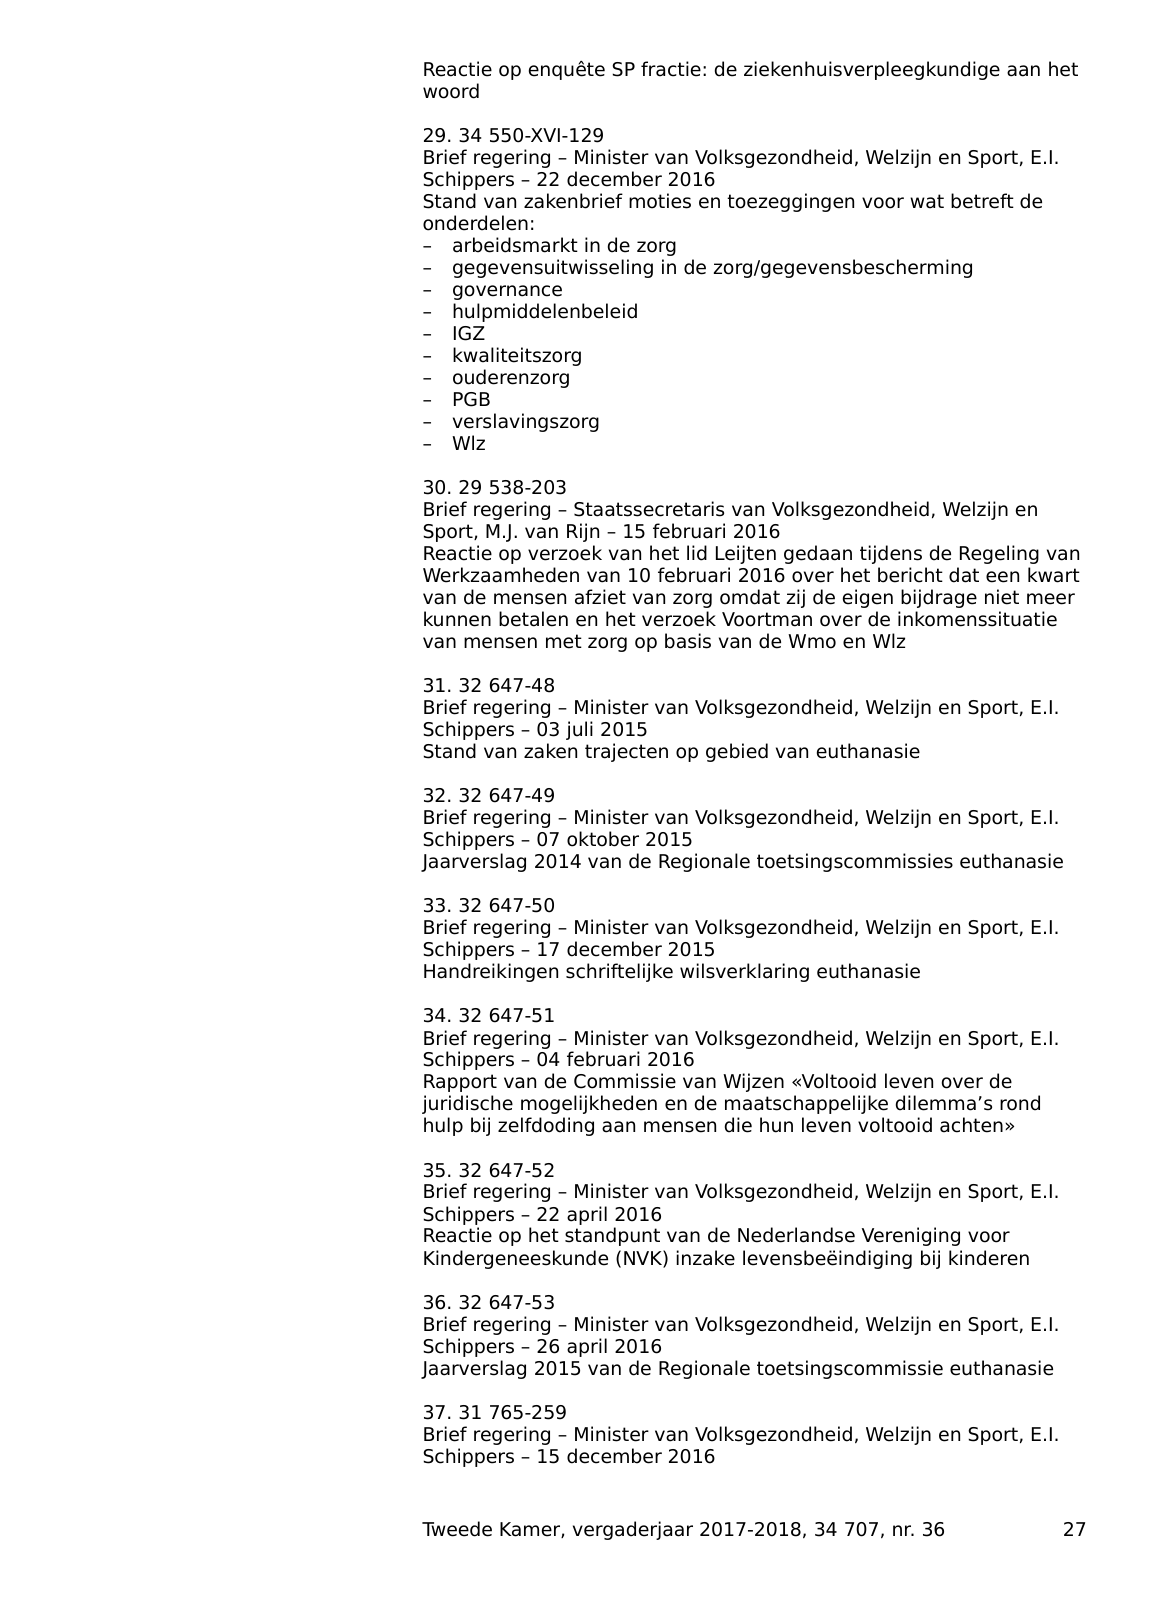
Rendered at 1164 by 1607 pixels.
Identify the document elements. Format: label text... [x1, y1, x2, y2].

text Brief regering – Minister van Volksgezondheid, Welzijn en Sport, E.I. Schippers – 22 december 2016 [422, 147, 1087, 191]
text – ouderenzorg [422, 367, 1087, 389]
text Brief regering – Minister van Volksgezondheid, Welzijn en Sport, E.I. Schippers – 26 april 2016 [422, 1313, 1087, 1357]
text – gegevensuitwisseling in de zorg/gegevensbescherming [422, 257, 1087, 279]
text 33. 32 647-50 [422, 895, 1087, 917]
text 37. 31 765-259 [422, 1402, 1087, 1424]
text 34. 32 647-51 [422, 1005, 1087, 1027]
text Brief regering – Staatssecretaris van Volksgezondheid, Welzijn en Sport, M.J. van Rijn – 15 februari 2016 [422, 499, 1087, 543]
text Jaarverslag 2014 van de Regionale toetsingscommissies euthanasie [422, 851, 1087, 873]
text Jaarverslag 2015 van de Regionale toetsingscommissie euthanasie [422, 1357, 1087, 1379]
text – kwaliteitszorg [422, 345, 1087, 367]
text Brief regering – Minister van Volksgezondheid, Welzijn en Sport, E.I. Schippers – 17 december 2015 [422, 917, 1087, 961]
text – arbeidsmarkt in de zorg [422, 235, 1087, 257]
text Reactie op het standpunt van de Nederlandse Vereniging voor Kindergeneeskunde (NVK) inzake levensbeëindiging bij kinderen [422, 1225, 1087, 1269]
text 29. 34 550-XVI-129 [422, 125, 1087, 147]
text – governance [422, 279, 1087, 301]
text Brief regering – Minister van Volksgezondheid, Welzijn en Sport, E.I. Schippers – 07 oktober 2015 [422, 807, 1087, 851]
text 30. 29 538-203 [422, 477, 1087, 499]
text Reactie op enquête SP fractie: de ziekenhuisverpleegkundige aan het woord [422, 59, 1087, 103]
text Handreikingen schriftelijke wilsverklaring euthanasie [422, 961, 1087, 983]
text Brief regering – Minister van Volksgezondheid, Welzijn en Sport, E.I. Schippers – 15 december 2016 [422, 1424, 1087, 1468]
text 31. 32 647-48 [422, 675, 1087, 697]
text – IGZ [422, 323, 1087, 345]
text – verslavingszorg [422, 411, 1087, 433]
text 35. 32 647-52 [422, 1159, 1087, 1181]
text – PGB [422, 389, 1087, 411]
text – Wlz [422, 433, 1087, 455]
text Rapport van de Commissie van Wijzen «Voltooid leven over de juridische mogelijkheden en de maatschappelijke dilemma’s rond hulp bij zelfdoding aan mensen die hun leven voltooid achten» [422, 1071, 1087, 1137]
text 36. 32 647-53 [422, 1292, 1087, 1313]
text 32. 32 647-49 [422, 785, 1087, 807]
text Brief regering – Minister van Volksgezondheid, Welzijn en Sport, E.I. Schippers – 04 februari 2016 [422, 1027, 1087, 1071]
text Stand van zakenbrief moties en toezeggingen voor wat betreft de onderdelen: [422, 191, 1087, 235]
text Stand van zaken trajecten op gebied van euthanasie [422, 741, 1087, 763]
text – hulpmiddelenbeleid [422, 301, 1087, 323]
text Brief regering – Minister van Volksgezondheid, Welzijn en Sport, E.I. Schippers – 03 juli 2015 [422, 697, 1087, 741]
text Brief regering – Minister van Volksgezondheid, Welzijn en Sport, E.I. Schippers – 22 april 2016 [422, 1181, 1087, 1225]
text Reactie op verzoek van het lid Leijten gedaan tijdens de Regeling van Werkzaamheden van 10 februari 2016 over het bericht dat een kwart van de mensen afziet van zorg omdat zij de eigen bijdrage niet meer kunnen betalen en het verzoek Voortman over de inkomenssituatie van mensen met zorg op basis van de Wmo en Wlz [422, 543, 1087, 653]
